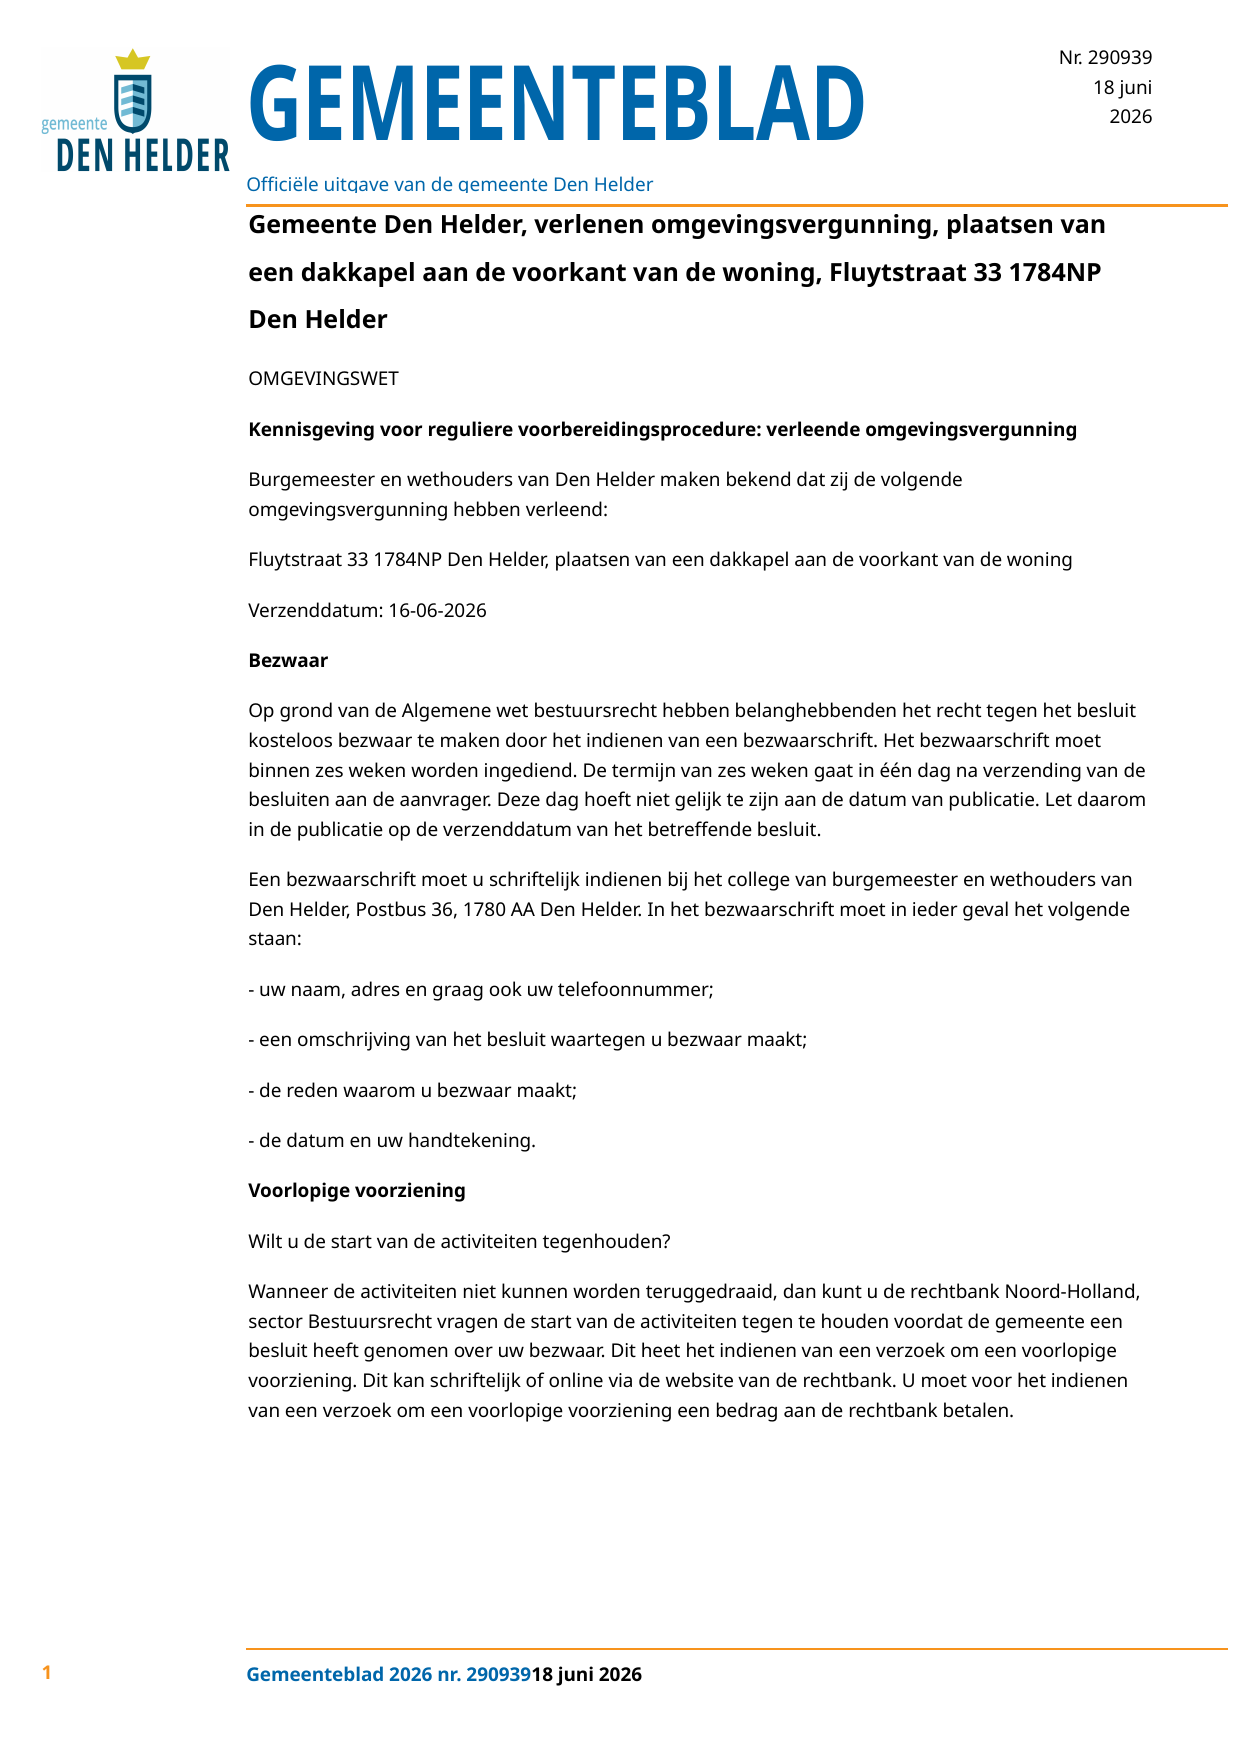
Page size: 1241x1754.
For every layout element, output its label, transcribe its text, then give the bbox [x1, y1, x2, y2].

text Gemeente Den Helder, verlenen omgevingsvergunning, plaatsen van een dakkapel aan de voorkant van de woning, Fluytstraat 33 1784NP Den Helder [248, 207, 1152, 336]
text Voorlopige voorziening [248, 1178, 1152, 1203]
text - een omschrijving van het besluit waartegen u bezwaar maakt; [248, 1026, 1152, 1052]
text Wilt u de start van de activiteiten tegenhouden? [248, 1228, 1152, 1254]
text Een bezwaarschrift moet u schriftelijk indienen bij het college van burgemeester en wethouders van Den Helder, Postbus 36, 1780 AA Den Helder. In het bezwaarschrift moet in ieder geval het volgende staan: [248, 866, 1152, 951]
text Bezwaar [248, 647, 1152, 673]
picture [182, 144, 187, 165]
text Kennisgeving voor reguliere voorbereidingsprocedure: verleende omgevingsvergunning [248, 416, 1152, 442]
text - de reden waarom u bezwaar maakt; [248, 1077, 1152, 1102]
text - uw naam, adres en graag ook uw telefoonnummer; [248, 976, 1152, 1002]
picture [100, 154, 106, 172]
text Wanneer de activiteiten niet kunnen worden teruggedraaid, dan kunt u de rechtbank Noord-Holland, sector Bestuursrecht vragen de start van de activiteiten tegen te houden voordat de gemeente een besluit heeft genomen over uw bezwaar. Dit heet het indienen van een verzoek om een voorlopige voorziening. Dit kan schriftelijk of online via de website van de rechtbank. U moet voor het indienen van een verzoek om een voorlopige voorziening een bedrag aan de rechtbank betalen. [248, 1278, 1152, 1422]
text OMGEVINGSWET [248, 366, 1152, 391]
text Verzenddatum: 16-06-2026 [248, 597, 1152, 622]
picture [63, 144, 68, 165]
text Burgemeester en wethouders van Den Helder maken bekend dat zij de volgende omgevingsvergunning hebben verleend: [248, 466, 1152, 522]
picture [41, 47, 231, 172]
picture [220, 160, 224, 172]
text Op grond van de Algemene wet bestuursrecht hebben belanghebbenden het recht tegen het besluit kosteloos bezwaar te maken door het indienen van een bezwaarschrift. Het bezwaarschrift moet binnen zes weken worden ingediend. De termijn van zes weken gaat in één dag na verzending van de besluiten aan de aanvrager. Deze dag hoeft niet gelijk te zijn aan de datum van publicatie. Let daarom in de publicatie op de verzenddatum van het betreffende besluit. [248, 698, 1152, 842]
text - de datum en uw handtekening. [248, 1127, 1152, 1153]
text Fluytstraat 33 1784NP Den Helder, plaatsen van een dakkapel aan de voorkant van de woning [248, 546, 1152, 572]
picture [130, 157, 135, 172]
